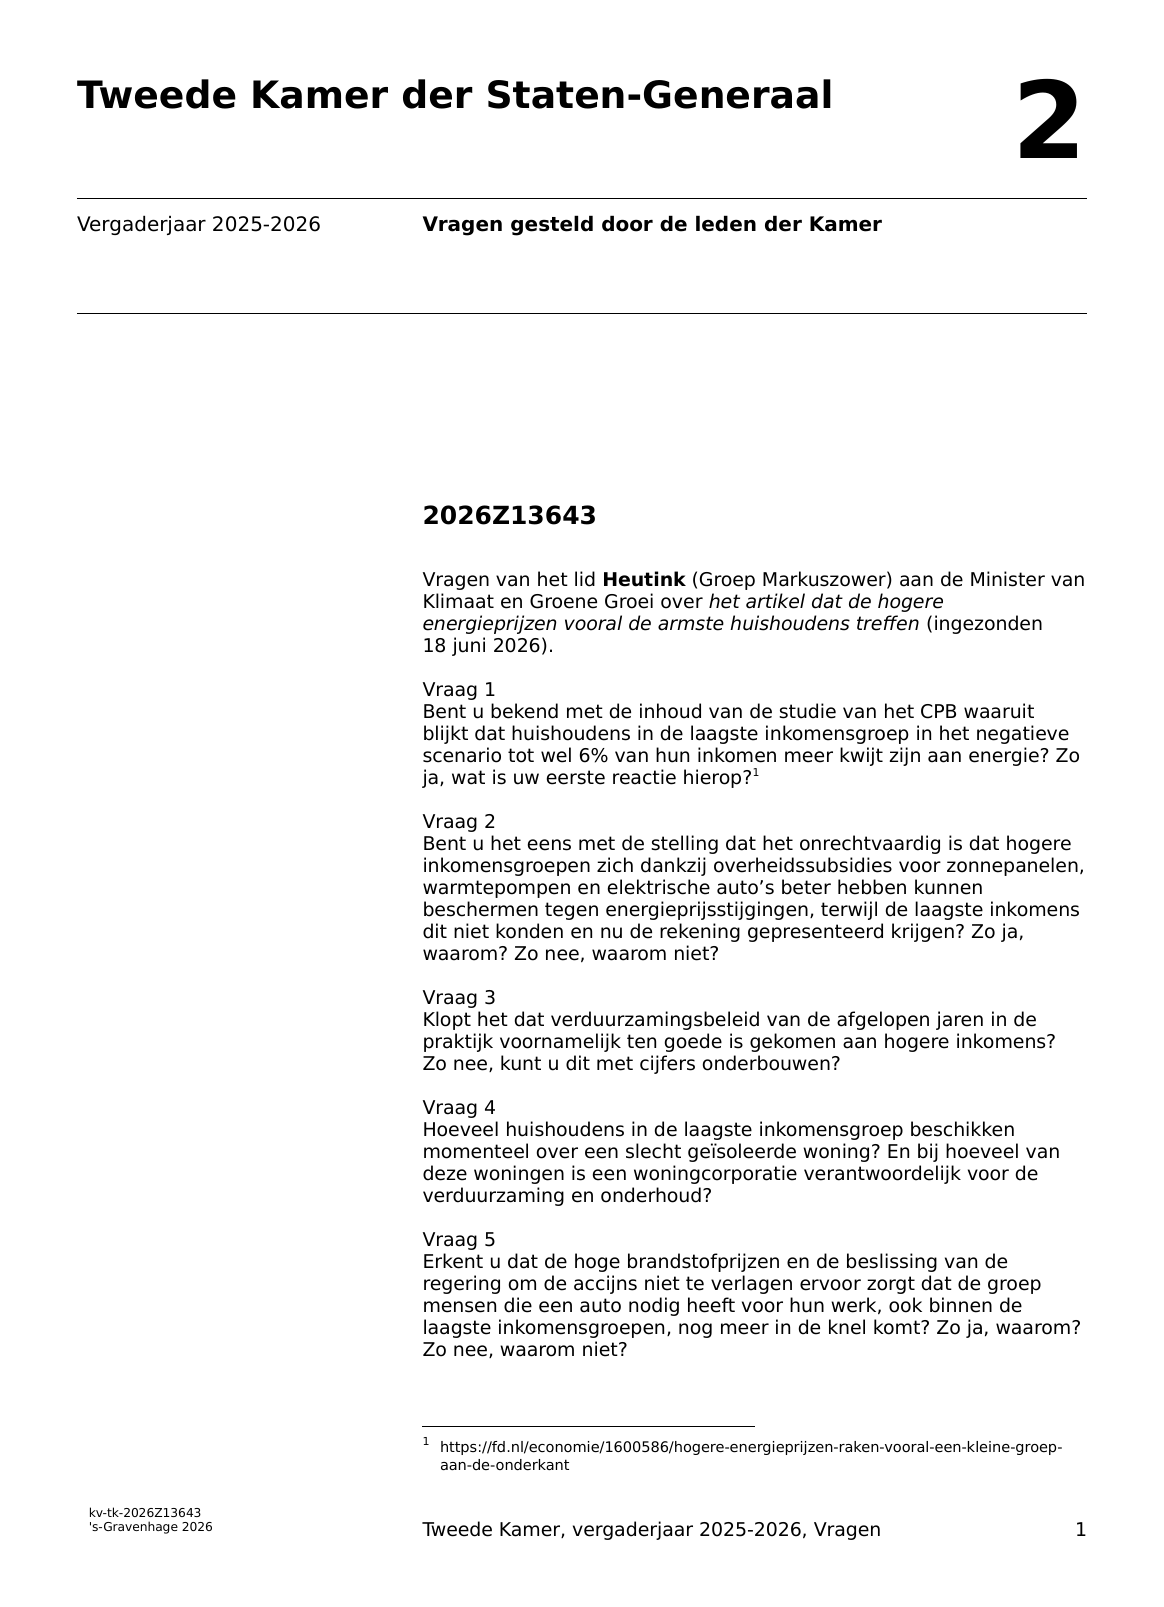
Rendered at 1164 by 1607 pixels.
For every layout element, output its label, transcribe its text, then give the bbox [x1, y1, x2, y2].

text Vraag 5 [422, 1229, 1087, 1251]
text Bent u het eens met de stelling dat het onrechtvaardig is dat hogere inkomensgroepen zich dankzij overheidssubsidies voor zonnepanelen, warmtepompen en elektrische auto’s beter hebben kunnen beschermen tegen energieprijsstijgingen, terwijl de laagste inkomens dit niet konden en nu de rekening gepresenteerd krijgen? Zo ja, waarom? Zo nee, waarom niet? [422, 833, 1087, 965]
text Vragen van het lid Heutink (Groep Markuszower) aan de Minister van Klimaat en Groene Groei over het artikel dat de hogere energieprijzen vooral de armste huishoudens treffen (ingezonden 18 juni 2026). [422, 569, 1087, 657]
text kv-tk-2026Z13643 [88, 1506, 323, 1520]
text Bent u bekend met de inhoud van de studie van het CPB waaruit blijkt dat huishoudens in de laagste inkomensgroep in het negatieve scenario tot wel 6% van hun inkomen meer kwijt zijn aan energie? Zo ja, wat is uw eerste reactie hierop? [422, 701, 1087, 789]
text Vraag 4 [422, 1097, 1087, 1119]
table_cell Vragen gesteld door de leden der Kamer [422, 199, 1087, 313]
text Hoeveel huishoudens in de laagste inkomensgroep beschikken momenteel over een slecht geïsoleerde woning? En bij hoeveel van deze woningen is een woningcorporatie verantwoordelijk voor de verduurzaming en onderhoud? [422, 1119, 1087, 1207]
table_header Tweede Kamer der Staten-Generaal [77, 59, 886, 198]
text Klopt het dat verduurzamingsbeleid van de afgelopen jaren in de praktijk voornamelijk ten goede is gekomen aan hogere inkomens? Zo nee, kunt u dit met cijfers onderbouwen? [422, 1009, 1087, 1075]
text 's-Gravenhage 2026 [88, 1520, 323, 1534]
text Vraag 2 [422, 811, 1087, 833]
text Vraag 3 [422, 987, 1087, 1009]
text Erkent u dat de hoge brandstofprijzen en de beslissing van de regering om de accijns niet te verlagen ervoor zorgt dat de groep mensen die een auto nodig heeft voor hun werk, ook binnen de laagste inkomensgroepen, nog meer in de knel komt? Zo ja, waarom? Zo nee, waarom niet? [422, 1251, 1087, 1361]
table_header 2 [886, 59, 1087, 198]
text Vraag 1 [422, 679, 1087, 701]
text https://fd.nl/economie/1600586/hogere-energieprijzen-raken-vooral-een-kleine-groep-aan-de-onderkant [422, 1435, 1087, 1474]
text 2026Z13643 [422, 501, 1087, 531]
table_cell Vergaderjaar 2025-2026 [77, 199, 422, 313]
